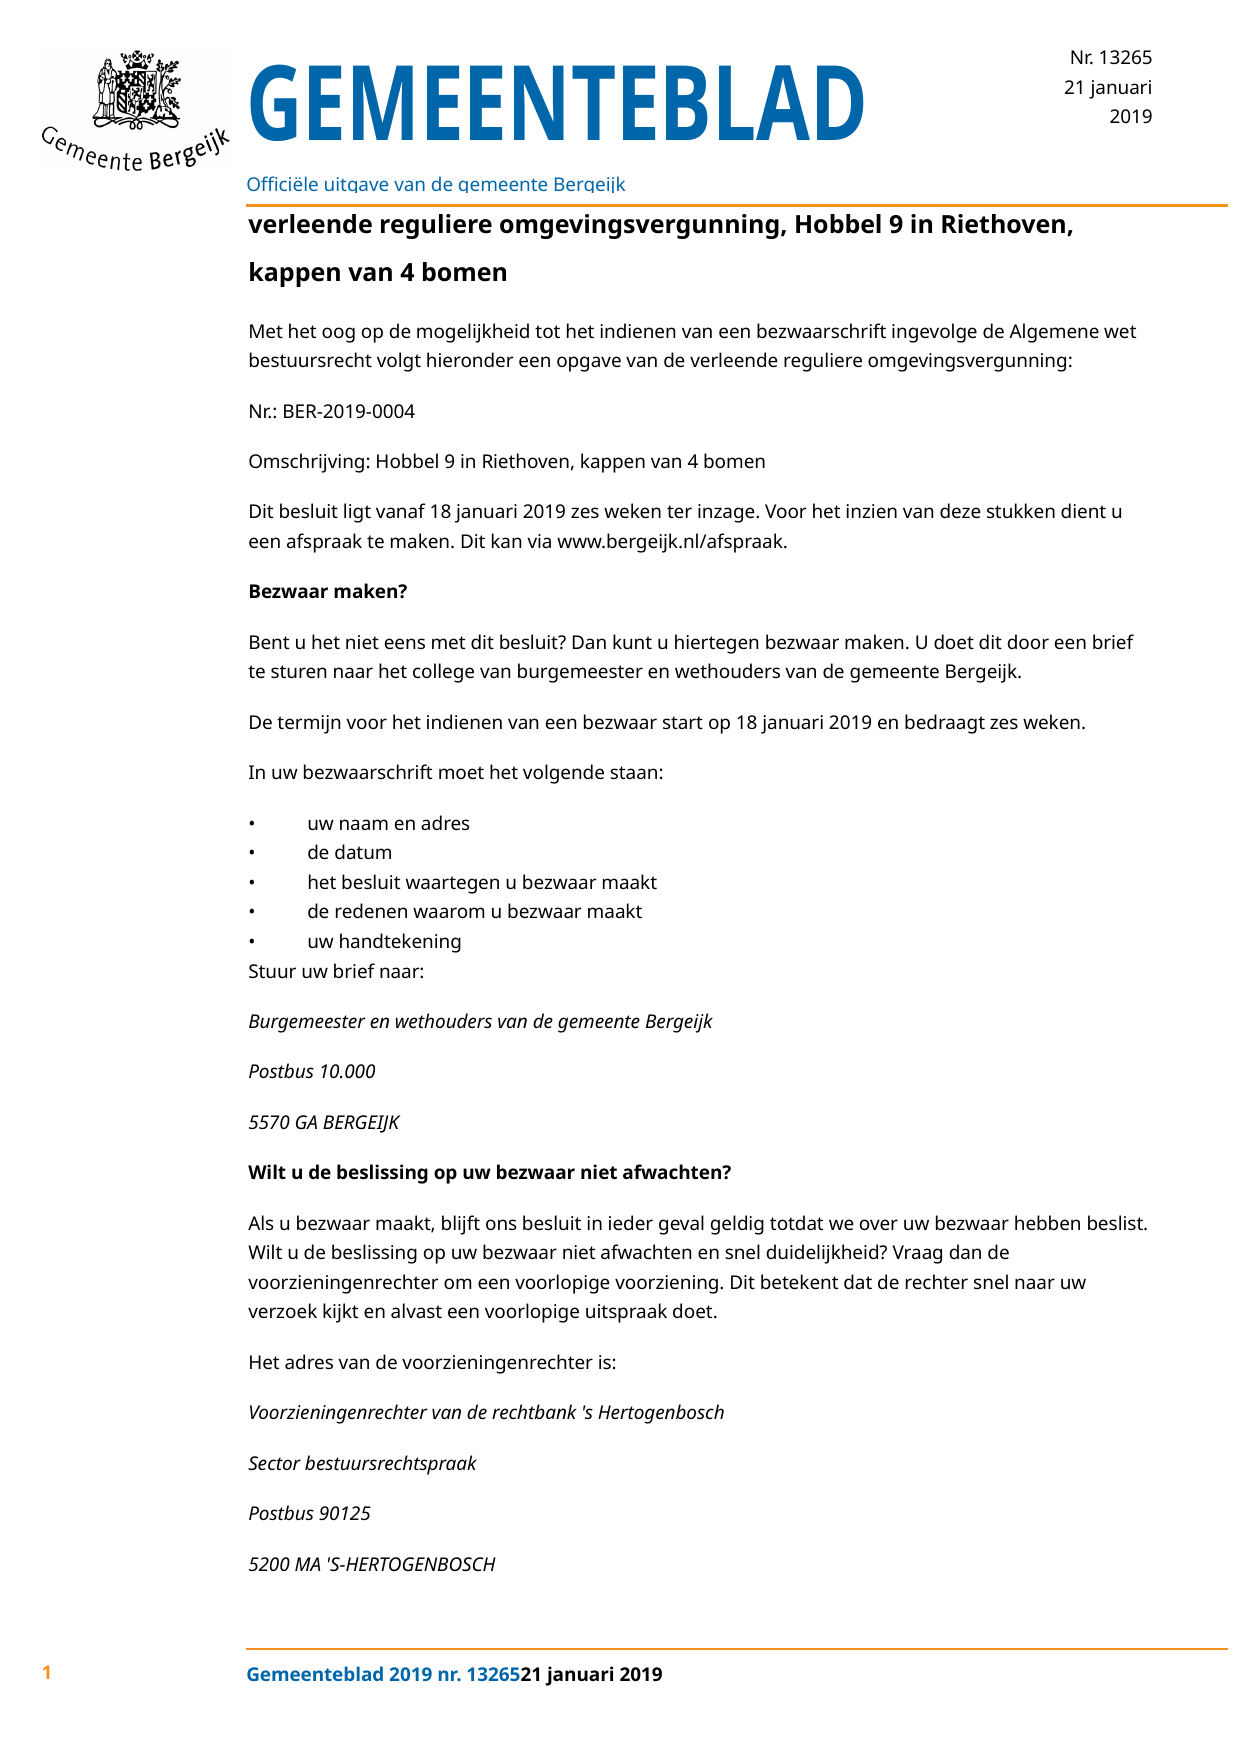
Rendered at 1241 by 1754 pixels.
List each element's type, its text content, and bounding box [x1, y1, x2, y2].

text De termijn voor het indienen van een bezwaar start op 18 januari 2019 en bedraagt zes weken. [248, 709, 1152, 735]
text Bent u het niet eens met dit besluit? Dan kunt u hiertegen bezwaar maken. U doet dit door een brief te sturen naar het college van burgemeester en wethouders van de gemeente Bergeijk. [248, 629, 1152, 684]
text Sector bestuursrechtspraak [248, 1450, 1152, 1476]
text Met het oog op de mogelijkheid tot het indienen van een bezwaarschrift ingevolge de Algemene wet bestuursrecht volgt hieronder een opgave van de verleende reguliere omgevingsvergunning: [248, 318, 1152, 373]
text Nr.: BER-2019-0004 [248, 398, 1152, 424]
text Het adres van de voorzieningenrechter is: [248, 1349, 1152, 1375]
text Dit besluit ligt vanaf 18 januari 2019 zes weken ter inzage. Voor het inzien van deze stukken dient u een afspraak te maken. Dit kan via www.bergeijk.nl/afspraak. [248, 499, 1152, 554]
text Bezwaar maken? [248, 579, 1152, 604]
text Burgemeester en wethouders van de gemeente Bergeijk [248, 1008, 1152, 1034]
text 5570 GA BERGEIJK [248, 1109, 1152, 1135]
text Voorzieningenrechter van de rechtbank 's Hertogenbosch [248, 1399, 1152, 1425]
text Postbus 90125 [248, 1500, 1152, 1526]
text Omschrijving: Hobbel 9 in Riethoven, kappen van 4 bomen [248, 448, 1152, 474]
list uw naam en adres [248, 810, 1152, 836]
text Wilt u de beslissing op uw bezwaar niet afwachten? [248, 1159, 1152, 1185]
text Als u bezwaar maakt, blijft ons besluit in ieder geval geldig totdat we over uw bezwaar hebben beslist. Wilt u de beslissing op uw bezwaar niet afwachten en snel duidelijkheid? Vraag dan de voorzieningenrechter om een voorlopige voorziening. Dit betekent dat de rechter snel naar uw verzoek kijkt en alvast een voorlopige uitspraak doet. [248, 1210, 1152, 1324]
list het besluit waartegen u bezwaar maakt [248, 869, 1152, 895]
text 5200 MA 'S-HERTOGENBOSCH [248, 1551, 1152, 1577]
list uw handtekening [248, 928, 1152, 954]
text verleende reguliere omgevingsvergunning, Hobbel 9 in Riethoven, kappen van 4 bomen [248, 207, 1152, 288]
text In uw bezwaarschrift moet het volgende staan: [248, 759, 1152, 785]
picture [41, 47, 231, 172]
text Postbus 10.000 [248, 1059, 1152, 1084]
list de redenen waarom u bezwaar maakt [248, 899, 1152, 924]
list de datum [248, 839, 1152, 865]
text Stuur uw brief naar: [248, 958, 1152, 984]
